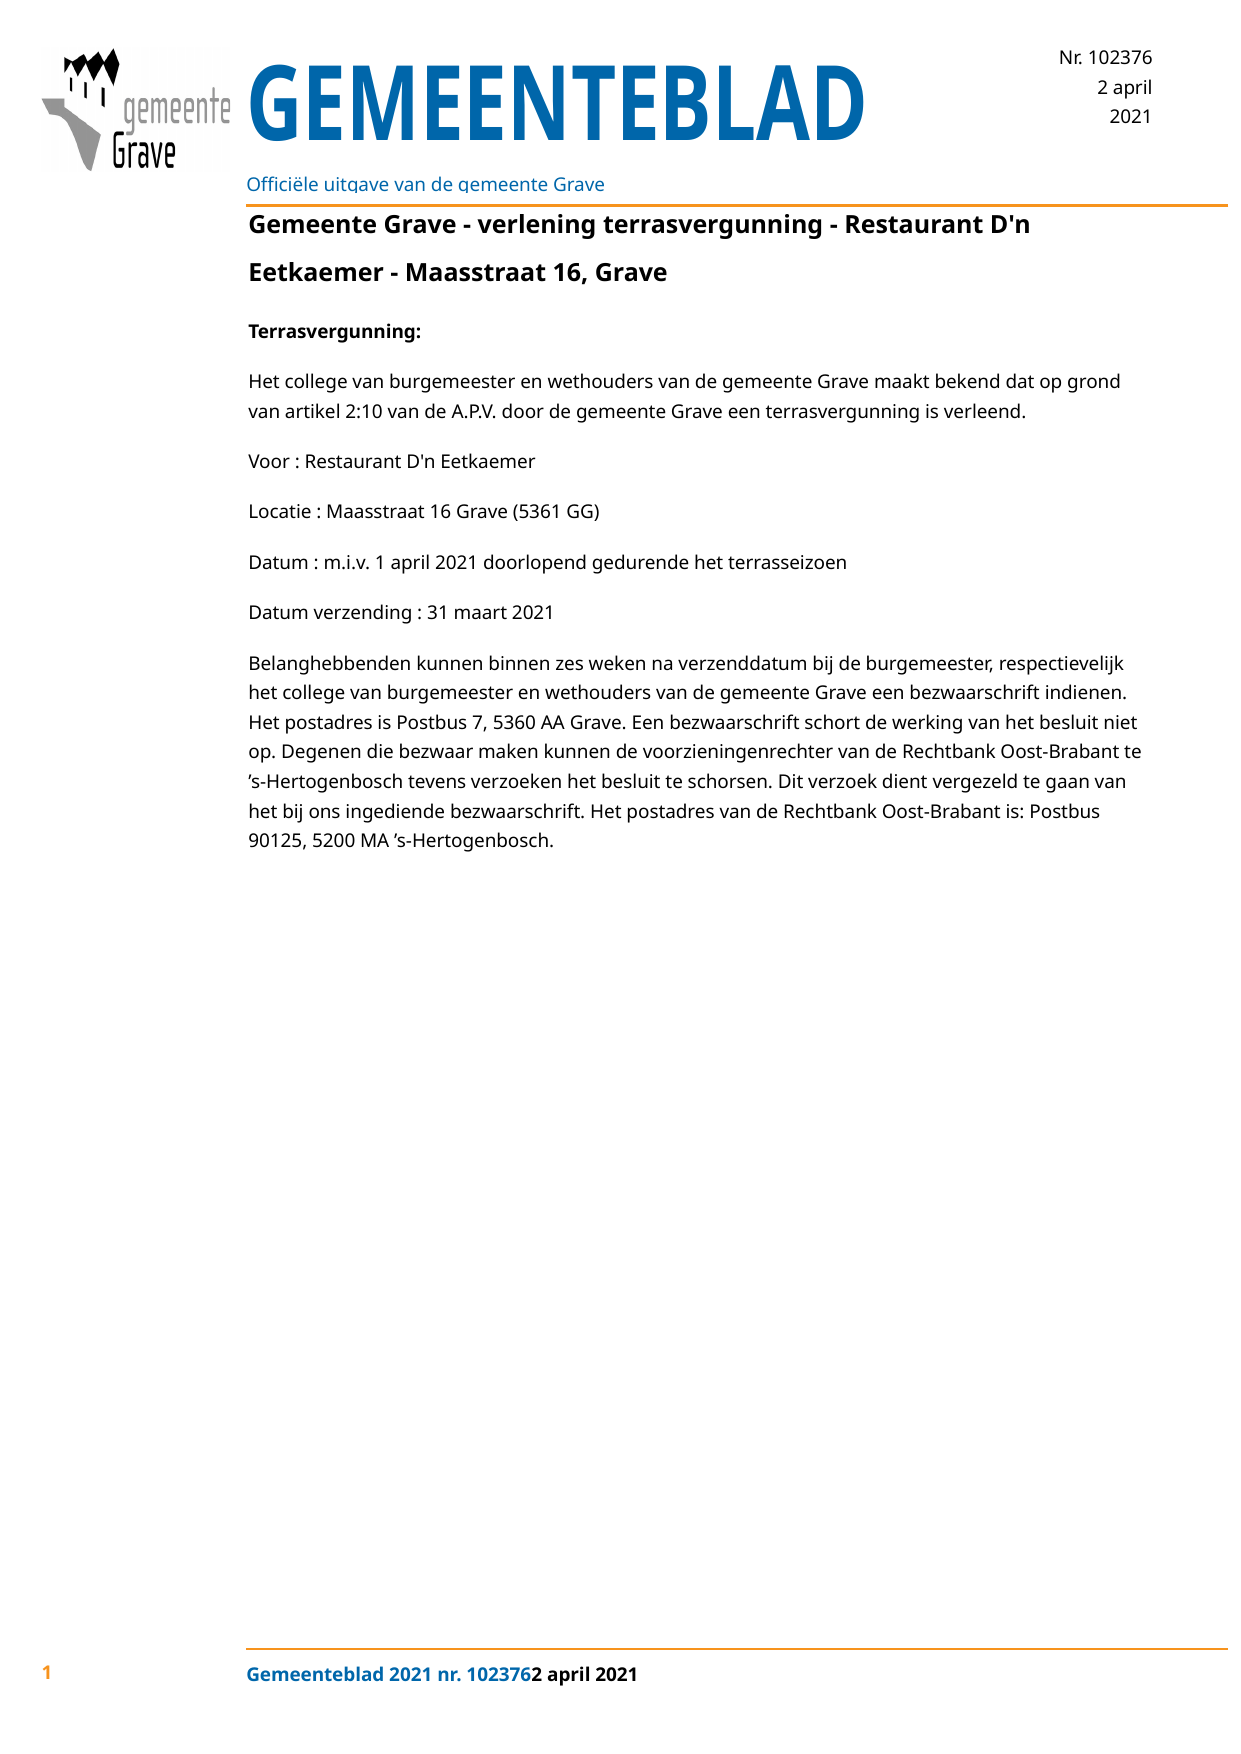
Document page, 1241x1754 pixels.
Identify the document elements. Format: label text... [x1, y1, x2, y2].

text Terrasvergunning: [248, 318, 1152, 344]
text Het college van burgemeester en wethouders van de gemeente Grave maakt bekend dat op grond van artikel 2:10 van de A.P.V. door de gemeente Grave een terrasvergunning is verleend. [248, 368, 1152, 424]
text Datum : m.i.v. 1 april 2021 doorlopend gedurende het terrasseizoen [248, 549, 1152, 575]
text Datum verzending : 31 maart 2021 [248, 599, 1152, 625]
text Locatie : Maasstraat 16 Grave (5361 GG) [248, 499, 1152, 524]
text Gemeente Grave - verlening terrasvergunning - Restaurant D'n Eetkaemer - Maasstraat 16, Grave [248, 207, 1152, 288]
text Voor : Restaurant D'n Eetkaemer [248, 448, 1152, 474]
picture [41, 47, 231, 172]
text Belanghebbenden kunnen binnen zes weken na verzenddatum bij de burgemeester, respectievelijk het college van burgemeester en wethouders van de gemeente Grave een bezwaarschrift indienen. Het postadres is Postbus 7, 5360 AA Grave. Een bezwaarschrift schort de werking van het besluit niet op. Degenen die bezwaar maken kunnen de voorzieningenrechter van de Rechtbank Oost-Brabant te ’s-Hertogenbosch tevens verzoeken het besluit te schorsen. Dit verzoek dient vergezeld te gaan van het bij ons ingediende bezwaarschrift. Het postadres van de Rechtbank Oost-Brabant is: Postbus 90125, 5200 MA ’s-Hertogenbosch. [248, 650, 1152, 853]
